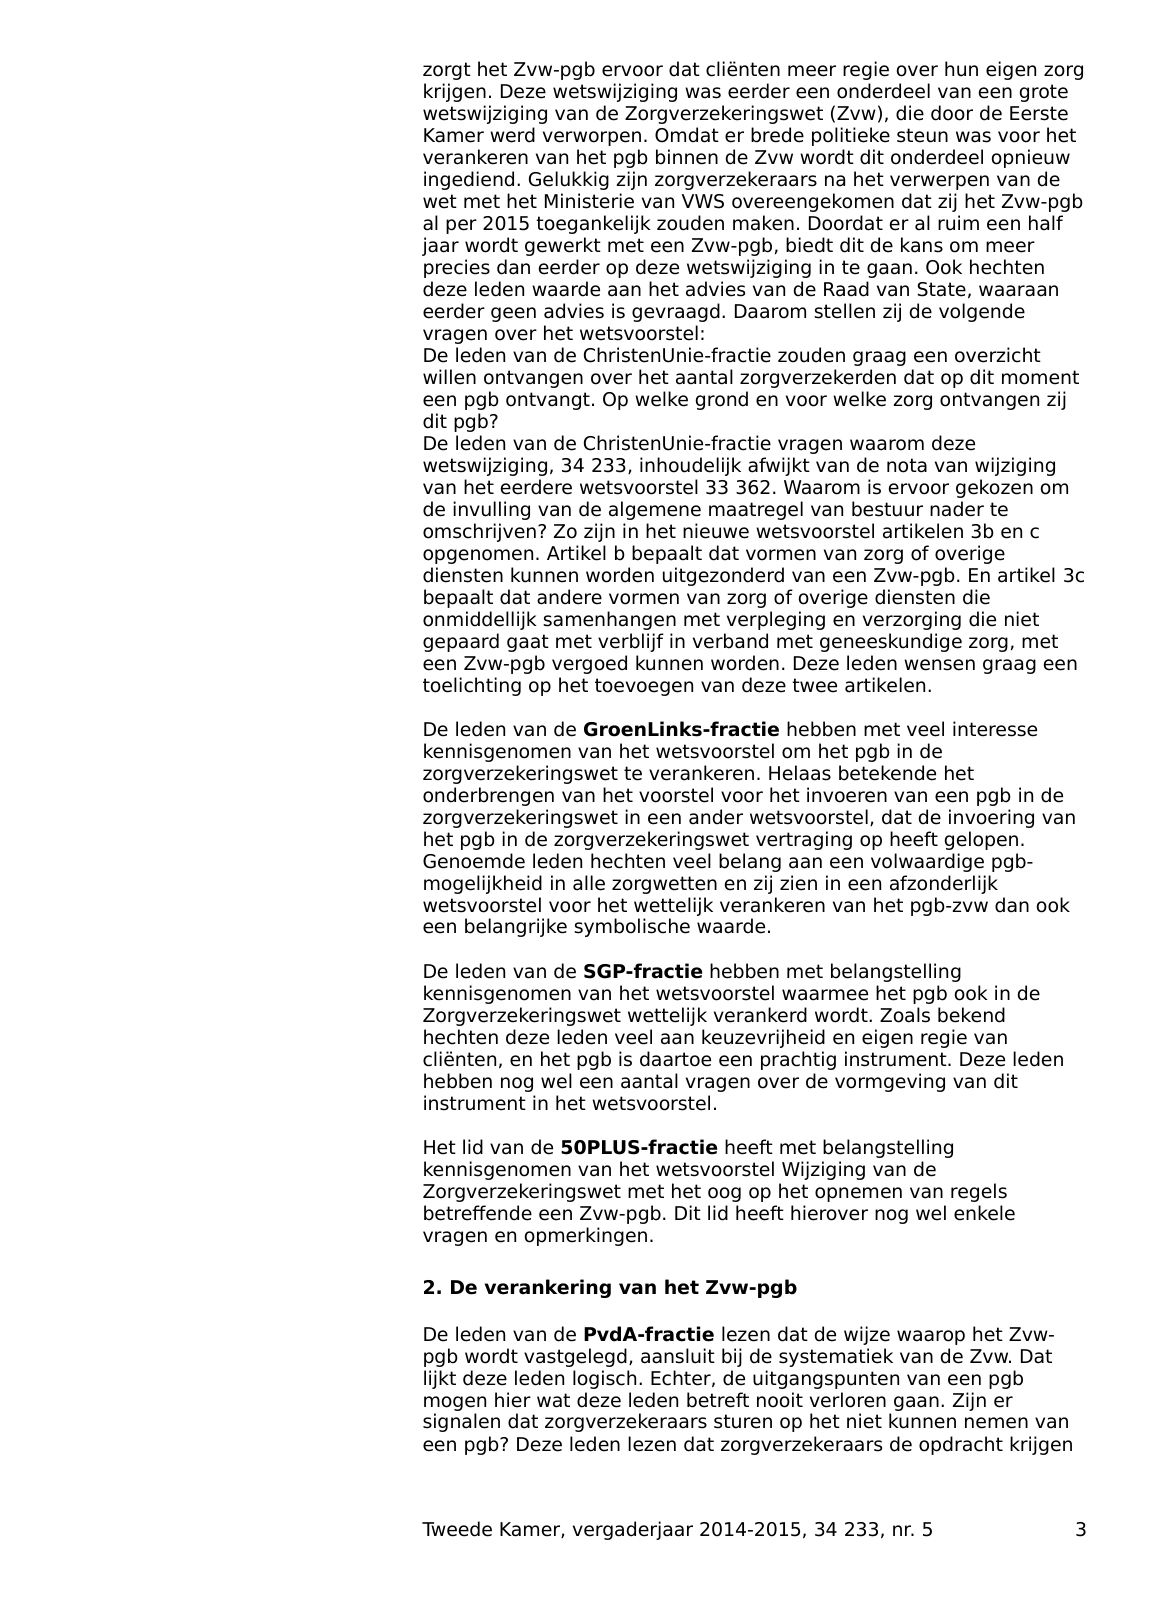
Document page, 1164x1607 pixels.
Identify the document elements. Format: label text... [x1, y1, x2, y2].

text De leden van de ChristenUnie-fractie zouden graag een overzicht willen ontvangen over het aantal zorgverzekerden dat op dit moment een pgb ontvangt. Op welke grond en voor welke zorg ontvangen zij dit pgb? [422, 345, 1087, 433]
text De leden van de PvdA-fractie lezen dat de wijze waarop het Zvw-pgb wordt vastgelegd, aansluit bij de systematiek van de Zvw. Dat lijkt deze leden logisch. Echter, de uitgangspunten van een pgb mogen hier wat deze leden betreft nooit verloren gaan. Zijn er signalen dat zorgverzekeraars sturen op het niet kunnen nemen van een pgb? Deze leden lezen dat zorgverzekeraars de opdracht krijgen [422, 1323, 1087, 1455]
text De leden van de GroenLinks-fractie hebben met veel interesse kennisgenomen van het wetsvoorstel om het pgb in de zorgverzekeringswet te verankeren. Helaas betekende het onderbrengen van het voorstel voor het invoeren van een pgb in de zorgverzekeringswet in een ander wetsvoorstel, dat de invoering van het pgb in de zorgverzekeringswet vertraging op heeft gelopen. Genoemde leden hechten veel belang aan een volwaardige pgb-mogelijkheid in alle zorgwetten en zij zien in een afzonderlijk wetsvoorstel voor het wettelijk verankeren van het pgb-zvw dan ook een belangrijke symbolische waarde. [422, 719, 1087, 938]
text De leden van de SGP-fractie hebben met belangstelling kennisgenomen van het wetsvoorstel waarmee het pgb ook in de Zorgverzekeringswet wettelijk verankerd wordt. Zoals bekend hechten deze leden veel aan keuzevrijheid en eigen regie van cliënten, en het pgb is daartoe een prachtig instrument. Deze leden hebben nog wel een aantal vragen over de vormgeving van dit instrument in het wetsvoorstel. [422, 961, 1087, 1114]
text De leden van de ChristenUnie-fractie vragen waarom deze wetswijziging, 34 233, inhoudelijk afwijkt van de nota van wijziging van het eerdere wetsvoorstel 33 362. Waarom is ervoor gekozen om de invulling van de algemene maatregel van bestuur nader te omschrijven? Zo zijn in het nieuwe wetsvoorstel artikelen 3b en c opgenomen. Artikel b bepaalt dat vormen van zorg of overige diensten kunnen worden uitgezonderd van een Zvw-pgb. En artikel 3c bepaalt dat andere vormen van zorg of overige diensten die onmiddellijk samenhangen met verpleging en verzorging die niet gepaard gaat met verblijf in verband met geneeskundige zorg, met een Zvw-pgb vergoed kunnen worden. Deze leden wensen graag een toelichting op het toevoegen van deze twee artikelen. [422, 433, 1087, 696]
subtitle 2. De verankering van het Zvw-pgb [422, 1277, 1087, 1298]
text Het lid van de 50PLUS-fractie heeft met belangstelling kennisgenomen van het wetsvoorstel Wijziging van de Zorgverzekeringswet met het oog op het opnemen van regels betreffende een Zvw-pgb. Dit lid heeft hierover nog wel enkele vragen en opmerkingen. [422, 1137, 1087, 1247]
text zorgt het Zvw-pgb ervoor dat cliënten meer regie over hun eigen zorg krijgen. Deze wetswijziging was eerder een onderdeel van een grote wetswijziging van de Zorgverzekeringswet (Zvw), die door de Eerste Kamer werd verworpen. Omdat er brede politieke steun was voor het verankeren van het pgb binnen de Zvw wordt dit onderdeel opnieuw ingediend. Gelukkig zijn zorgverzekeraars na het verwerpen van de wet met het Ministerie van VWS overeengekomen dat zij het Zvw-pgb al per 2015 toegankelijk zouden maken. Doordat er al ruim een half jaar wordt gewerkt met een Zvw-pgb, biedt dit de kans om meer precies dan eerder op deze wetswijziging in te gaan. Ook hechten deze leden waarde aan het advies van de Raad van State, waaraan eerder geen advies is gevraagd. Daarom stellen zij de volgende vragen over het wetsvoorstel: [422, 59, 1087, 345]
